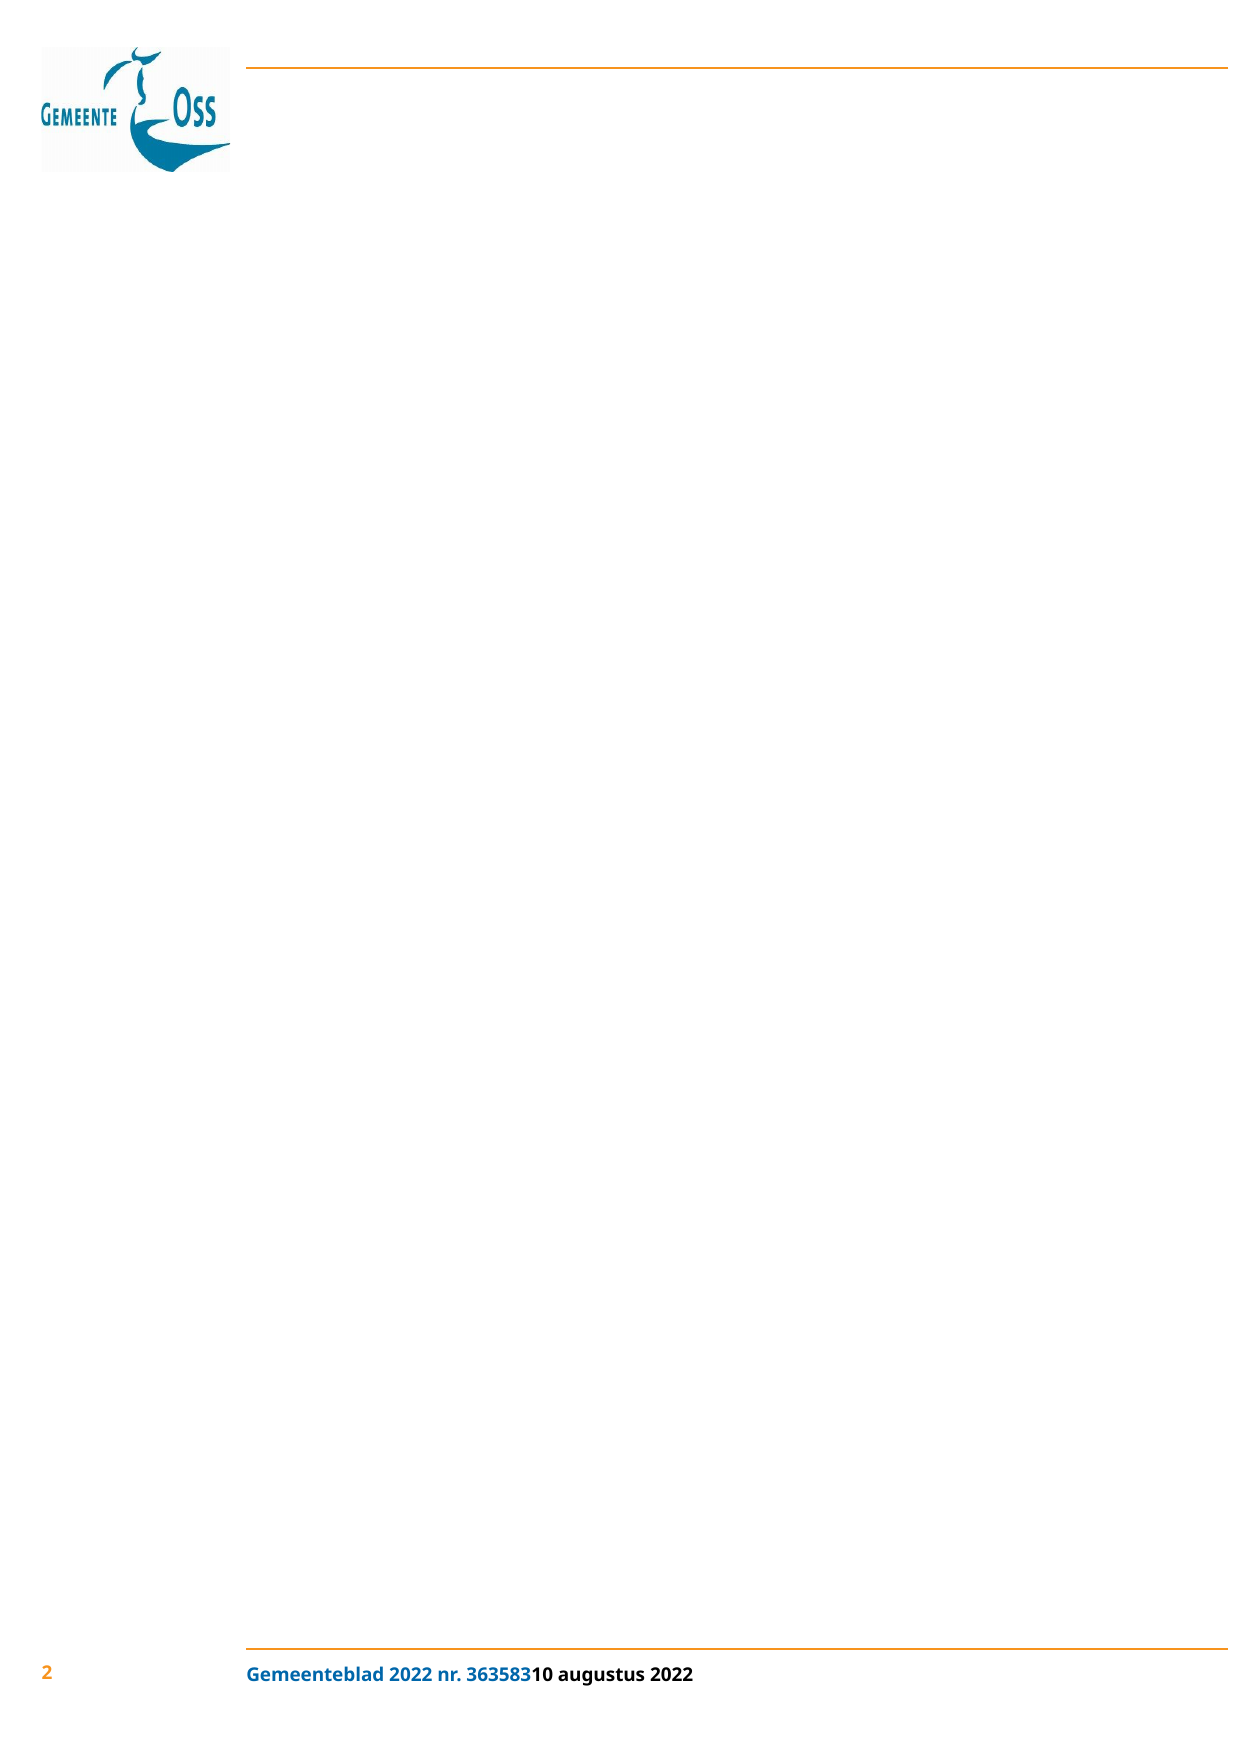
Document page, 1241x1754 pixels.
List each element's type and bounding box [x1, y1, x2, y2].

picture [41, 47, 231, 172]
